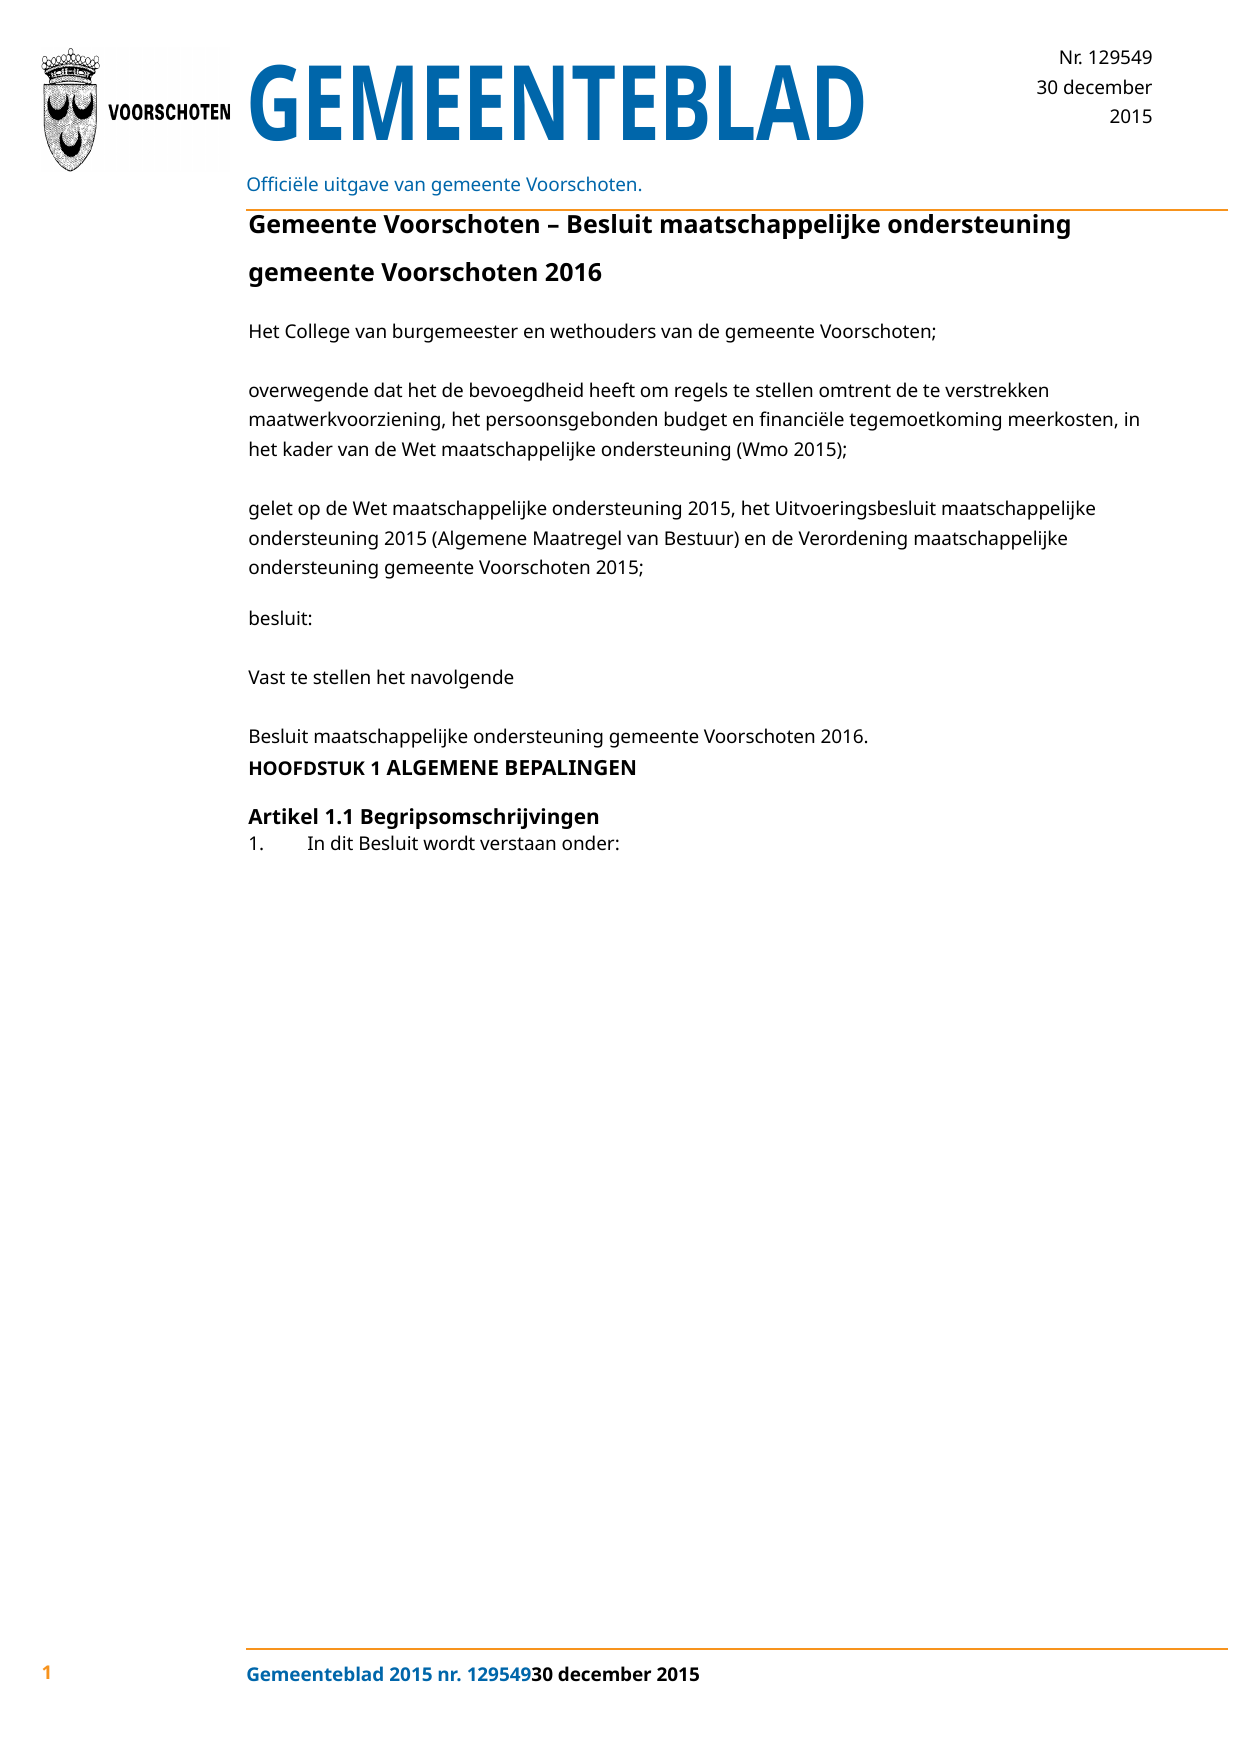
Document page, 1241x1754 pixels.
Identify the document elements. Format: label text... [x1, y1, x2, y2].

list In dit Besluit wordt verstaan onder: [248, 831, 1152, 856]
text Vast te stellen het navolgende [248, 664, 1152, 690]
text HOOFDSTUK 1 ALGEMENE BEPALINGEN [248, 753, 1152, 781]
text Het College van burgemeester en wethouders van de gemeente Voorschoten; [248, 318, 1152, 344]
text Artikel 1.1 Begripsomschrijvingen [248, 802, 1152, 831]
text Gemeente Voorschoten – Besluit maatschappelijke ondersteuning gemeente Voorschoten 2016 [248, 211, 1152, 288]
text besluit: [248, 605, 1152, 631]
text gelet op de Wet maatschappelijke ondersteuning 2015, het Uitvoeringsbesluit maatschappelijke ondersteuning 2015 (Algemene Maatregel van Bestuur) en de Verordening maatschappelijke ondersteuning gemeente Voorschoten 2015; [248, 495, 1152, 580]
picture [41, 47, 231, 172]
text Besluit maatschappelijke ondersteuning gemeente Voorschoten 2016. [248, 723, 1152, 749]
text overwegende dat het de bevoegdheid heeft om regels te stellen omtrent de te verstrekken maatwerkvoorziening, het persoonsgebonden budget en financiële tegemoetkoming meerkosten, in het kader van de Wet maatschappelijke ondersteuning (Wmo 2015); [248, 377, 1152, 462]
